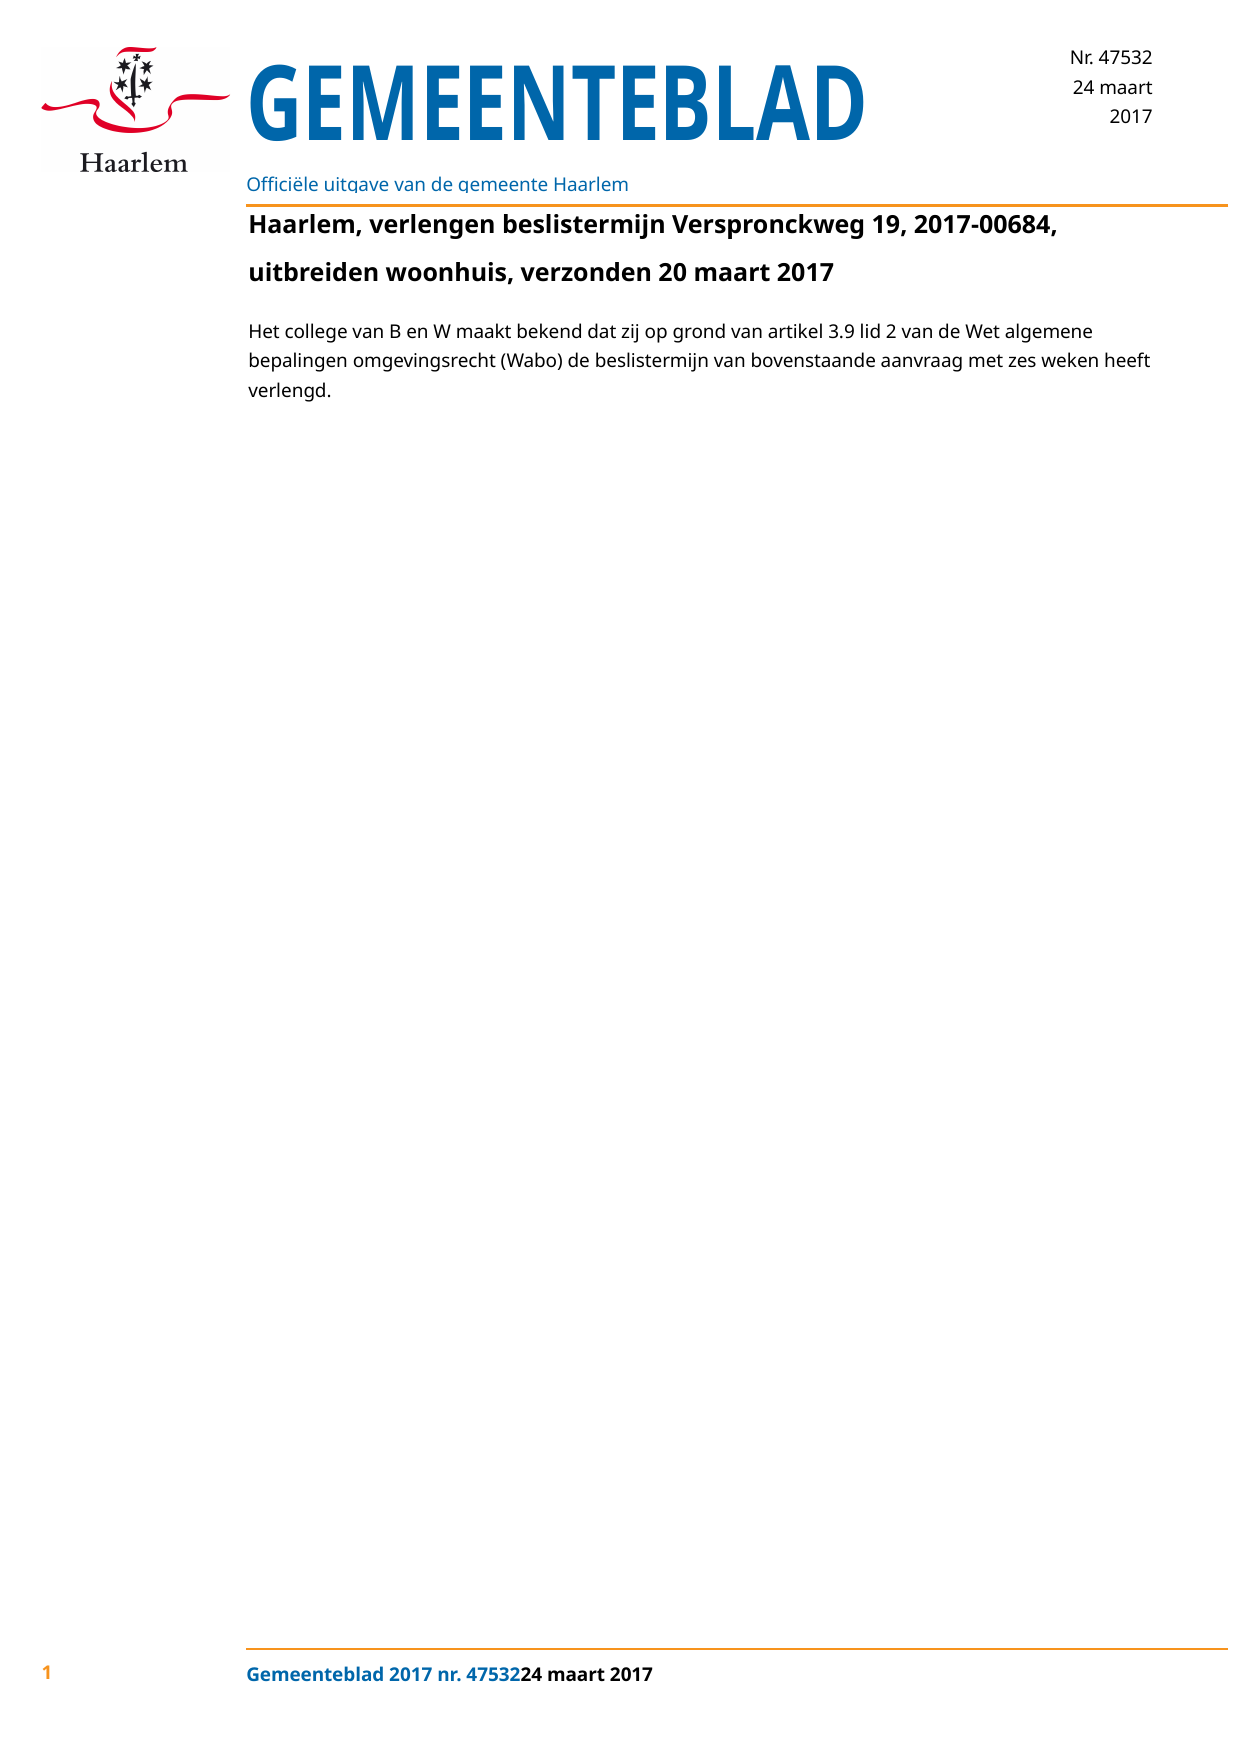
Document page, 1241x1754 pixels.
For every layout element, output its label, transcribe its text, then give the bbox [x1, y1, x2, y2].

text Haarlem, verlengen beslistermijn Verspronckweg 19, 2017-00684, uitbreiden woonhuis, verzonden 20 maart 2017 [248, 207, 1152, 288]
text Het college van B en W maakt bekend dat zij op grond van artikel 3.9 lid 2 van de Wet algemene bepalingen omgevingsrecht (Wabo) de beslistermijn van bovenstaande aanvraag met zes weken heeft verlengd. [248, 318, 1152, 403]
picture [41, 47, 231, 172]
